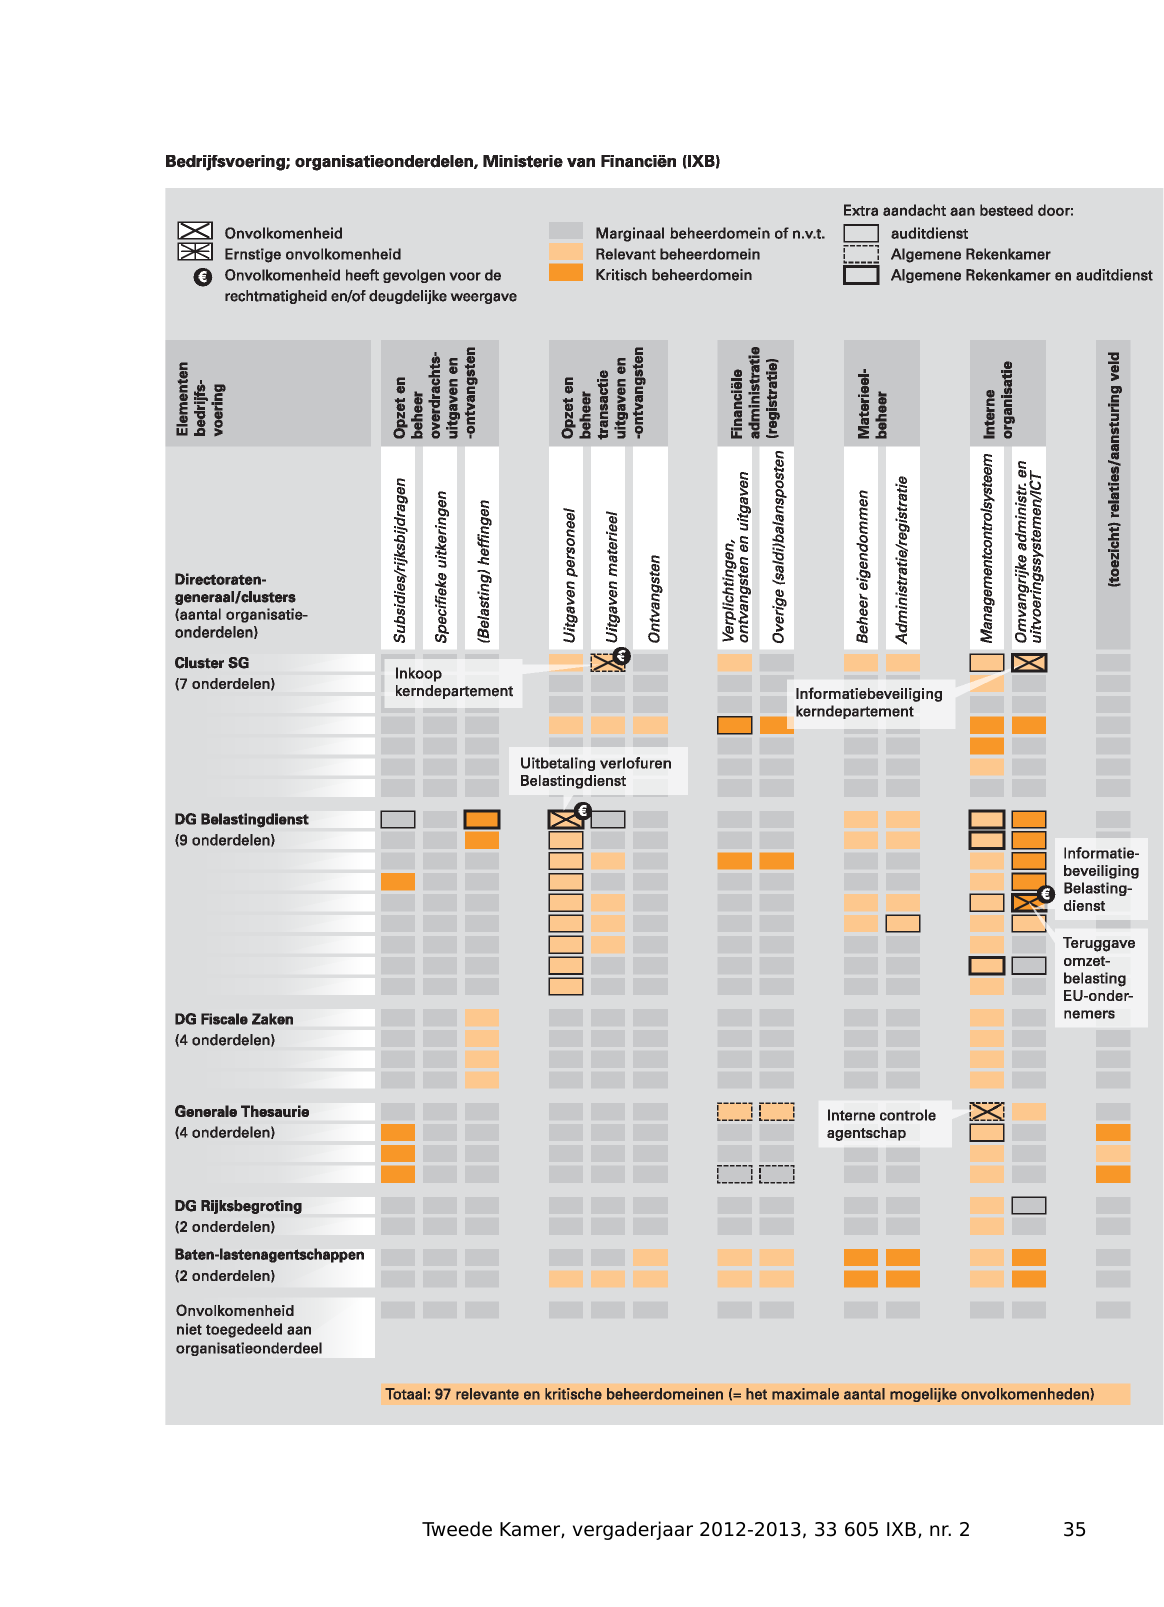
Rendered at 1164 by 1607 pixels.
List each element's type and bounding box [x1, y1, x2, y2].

picture [165, 155, 1164, 1425]
